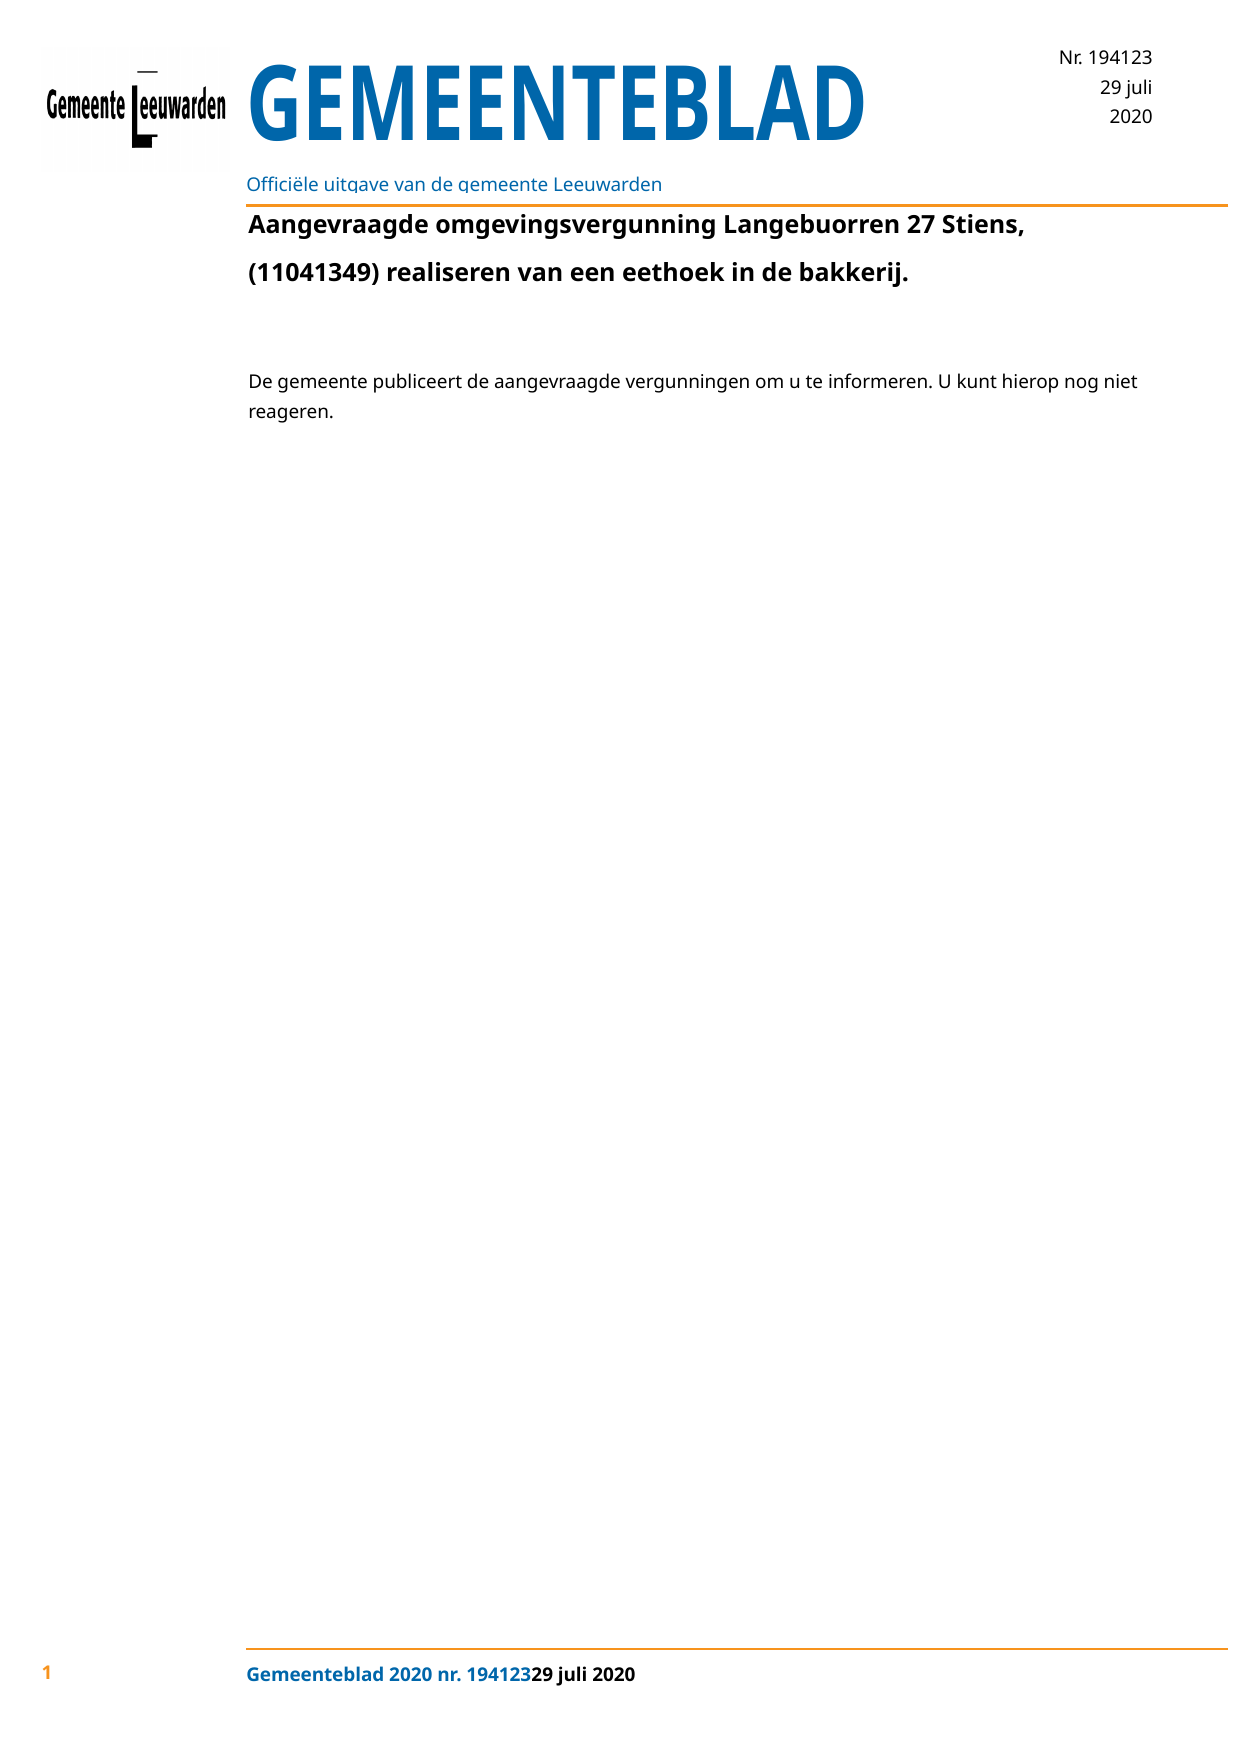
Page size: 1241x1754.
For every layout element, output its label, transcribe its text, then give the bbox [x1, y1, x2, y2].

text Aangevraagde omgevingsvergunning Langebuorren 27 Stiens, (11041349) realiseren van een eethoek in de bakkerij. [248, 207, 1152, 288]
text De gemeente publiceert de aangevraagde vergunningen om u te informeren. U kunt hierop nog niet reageren. [248, 368, 1152, 424]
picture [41, 47, 231, 172]
